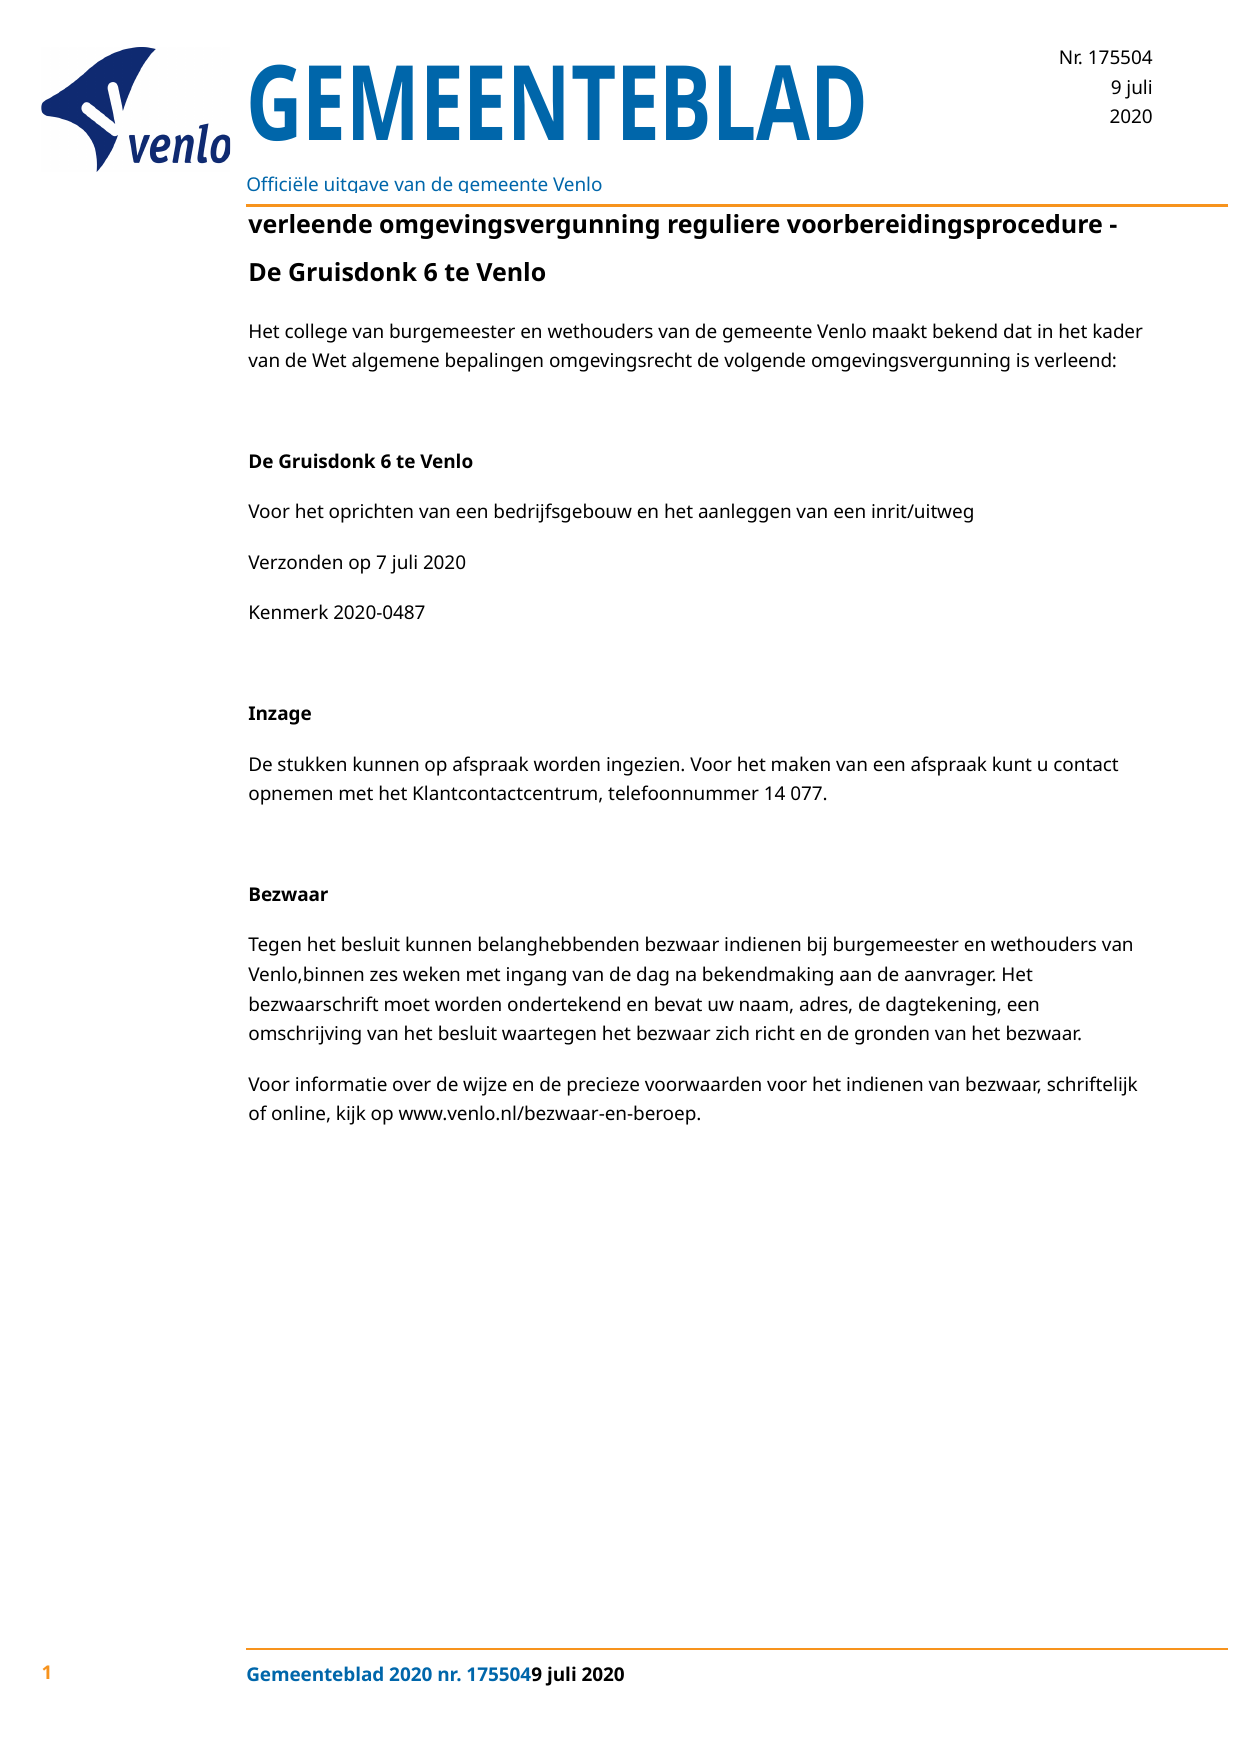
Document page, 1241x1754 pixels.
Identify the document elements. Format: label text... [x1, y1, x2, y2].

text Kenmerk 2020-0487 [248, 599, 1152, 625]
text Het college van burgemeester en wethouders van de gemeente Venlo maakt bekend dat in het kader van de Wet algemene bepalingen omgevingsrecht de volgende omgevingsvergunning is verleend: [248, 318, 1152, 373]
text verleende omgevingsvergunning reguliere voorbereidingsprocedure - De Gruisdonk 6 te Venlo [248, 207, 1152, 288]
text De Gruisdonk 6 te Venlo [248, 448, 1152, 474]
picture [41, 47, 231, 172]
text De stukken kunnen op afspraak worden ingezien. Voor het maken van een afspraak kunt u contact opnemen met het Klantcontactcentrum, telefoonnummer 14 077. [248, 751, 1152, 806]
text Tegen het besluit kunnen belanghebbenden bezwaar indienen bij burgemeester en wethouders van Venlo,binnen zes weken met ingang van de dag na bekendmaking aan de aanvrager. Het bezwaarschrift moet worden ondertekend en bevat uw naam, adres, de dagtekening, een omschrijving van het besluit waartegen het bezwaar zich richt en de gronden van het bezwaar. [248, 932, 1152, 1046]
text Bezwaar [248, 881, 1152, 907]
text Inzage [248, 700, 1152, 726]
text Voor informatie over de wijze en de precieze voorwaarden voor het indienen van bezwaar, schriftelijk of online, kijk op www.venlo.nl/bezwaar-en-beroep. [248, 1071, 1152, 1126]
text Verzonden op 7 juli 2020 [248, 549, 1152, 575]
text Voor het oprichten van een bedrijfsgebouw en het aanleggen van een inrit/uitweg [248, 499, 1152, 524]
